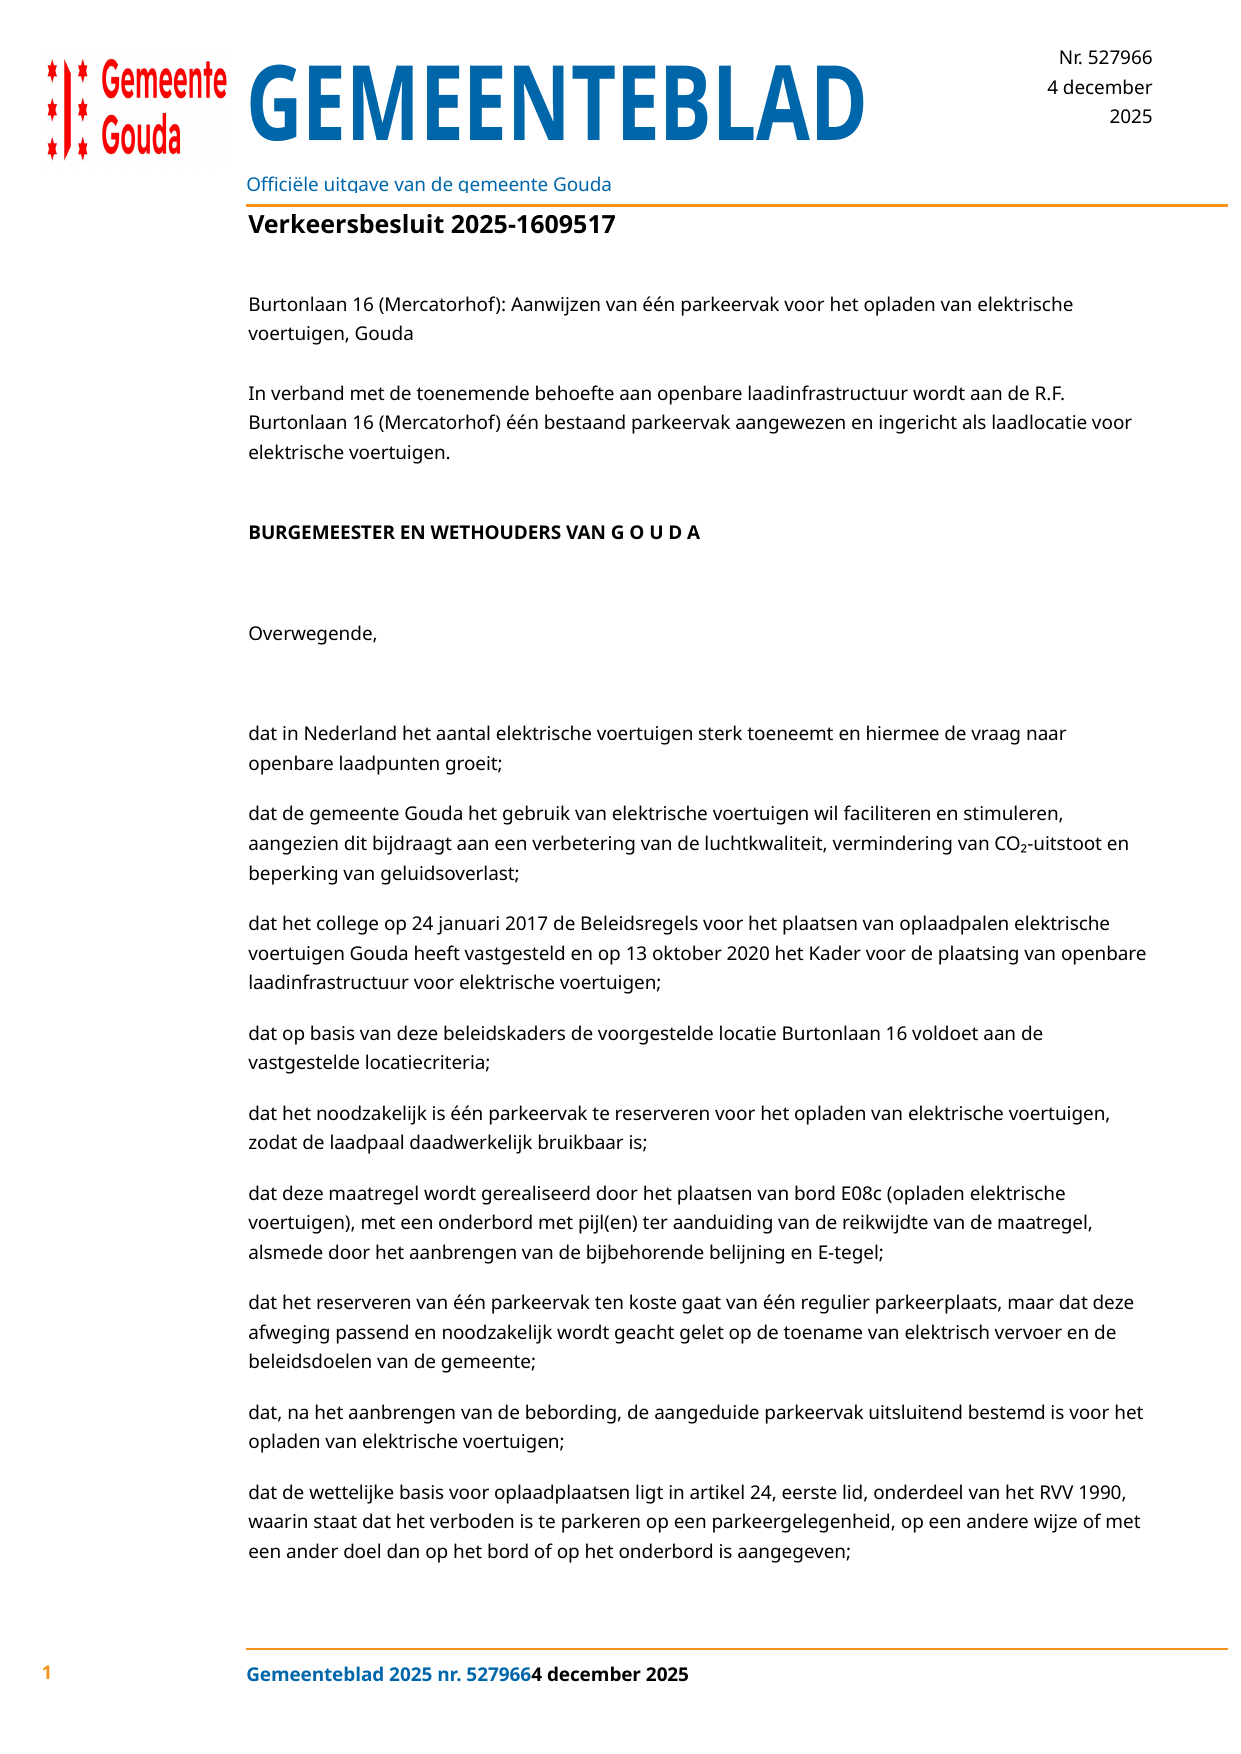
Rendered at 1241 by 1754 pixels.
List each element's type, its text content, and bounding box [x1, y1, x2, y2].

text Verkeersbesluit 2025-1609517 [248, 207, 1152, 241]
text dat deze maatregel wordt gerealiseerd door het plaatsen van bord E08c (opladen elektrische voertuigen), met een onderbord met pijl(en) ter aanduiding van de reikwijdte van de maatregel, alsmede door het aanbrengen van de bijbehorende belijning en E-tegel; [248, 1180, 1152, 1265]
picture [41, 47, 231, 172]
text In verband met de toenemende behoefte aan openbare laadinfrastructuur wordt aan de R.F. Burtonlaan 16 (Mercatorhof) één bestaand parkeervak aangewezen en ingericht als laadlocatie voor elektrische voertuigen. [248, 380, 1152, 465]
text dat, na het aanbrengen van de bebording, de aangeduide parkeervak uitsluitend bestemd is voor het opladen van elektrische voertuigen; [248, 1399, 1152, 1454]
text BURGEMEESTER EN WETHOUDERS VAN G O U D A [248, 519, 1152, 545]
text dat op basis van deze beleidskaders de voorgestelde locatie Burtonlaan 16 voldoet aan de vastgestelde locatiecriteria; [248, 1020, 1152, 1075]
text dat het reserveren van één parkeervak ten koste gaat van één regulier parkeerplaats, maar dat deze afweging passend en noodzakelijk wordt geacht gelet op de toename van elektrisch vervoer en de beleidsdoelen van de gemeente; [248, 1289, 1152, 1374]
text Burtonlaan 16 (Mercatorhof): Aanwijzen van één parkeervak voor het opladen van elektrische voertuigen, Gouda [248, 291, 1152, 346]
text dat de wettelijke basis voor oplaadplaatsen ligt in artikel 24, eerste lid, onderdeel van het RVV 1990, waarin staat dat het verboden is te parkeren op een parkeergelegenheid, op een andere wijze of met een ander doel dan op het bord of op het onderbord is aangegeven; [248, 1479, 1152, 1564]
text dat het noodzakelijk is één parkeervak te reserveren voor het opladen van elektrische voertuigen, zodat de laadpaal daadwerkelijk bruikbaar is; [248, 1100, 1152, 1155]
text Overwegende, [248, 620, 1152, 646]
text dat de gemeente Gouda het gebruik van elektrische voertuigen wil faciliteren en stimuleren, aangezien dit bijdraagt aan een verbetering van de luchtkwaliteit, vermindering van CO₂-uitstoot en beperking van geluidsoverlast; [248, 801, 1152, 886]
text dat het college op 24 januari 2017 de Beleidsregels voor het plaatsen van oplaadpalen elektrische voertuigen Gouda heeft vastgesteld en op 13 oktober 2020 het Kader voor de plaatsing van openbare laadinfrastructuur voor elektrische voertuigen; [248, 910, 1152, 995]
text dat in Nederland het aantal elektrische voertuigen sterk toeneemt en hiermee de vraag naar openbare laadpunten groeit; [248, 721, 1152, 776]
